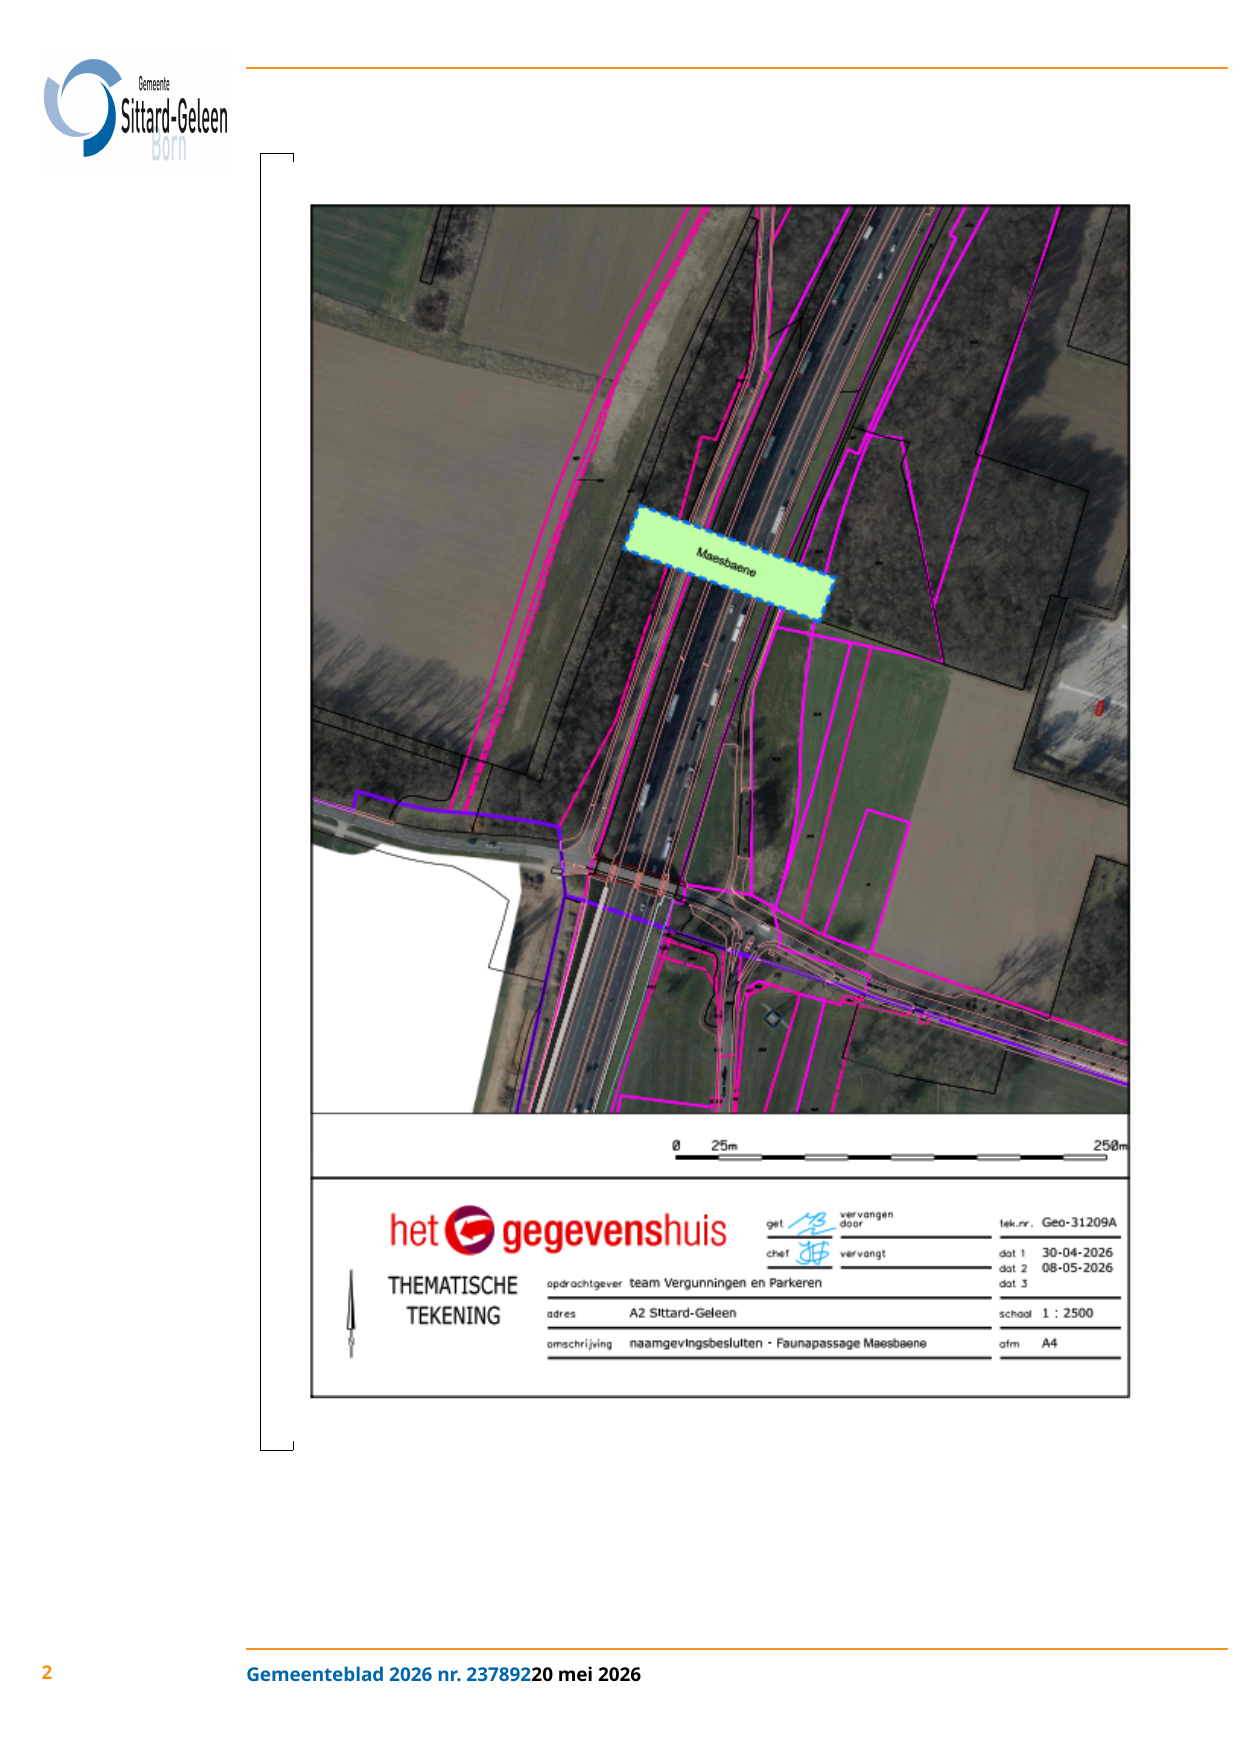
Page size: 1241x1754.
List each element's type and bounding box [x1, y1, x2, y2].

picture [268, 162, 1173, 1441]
picture [41, 47, 231, 172]
